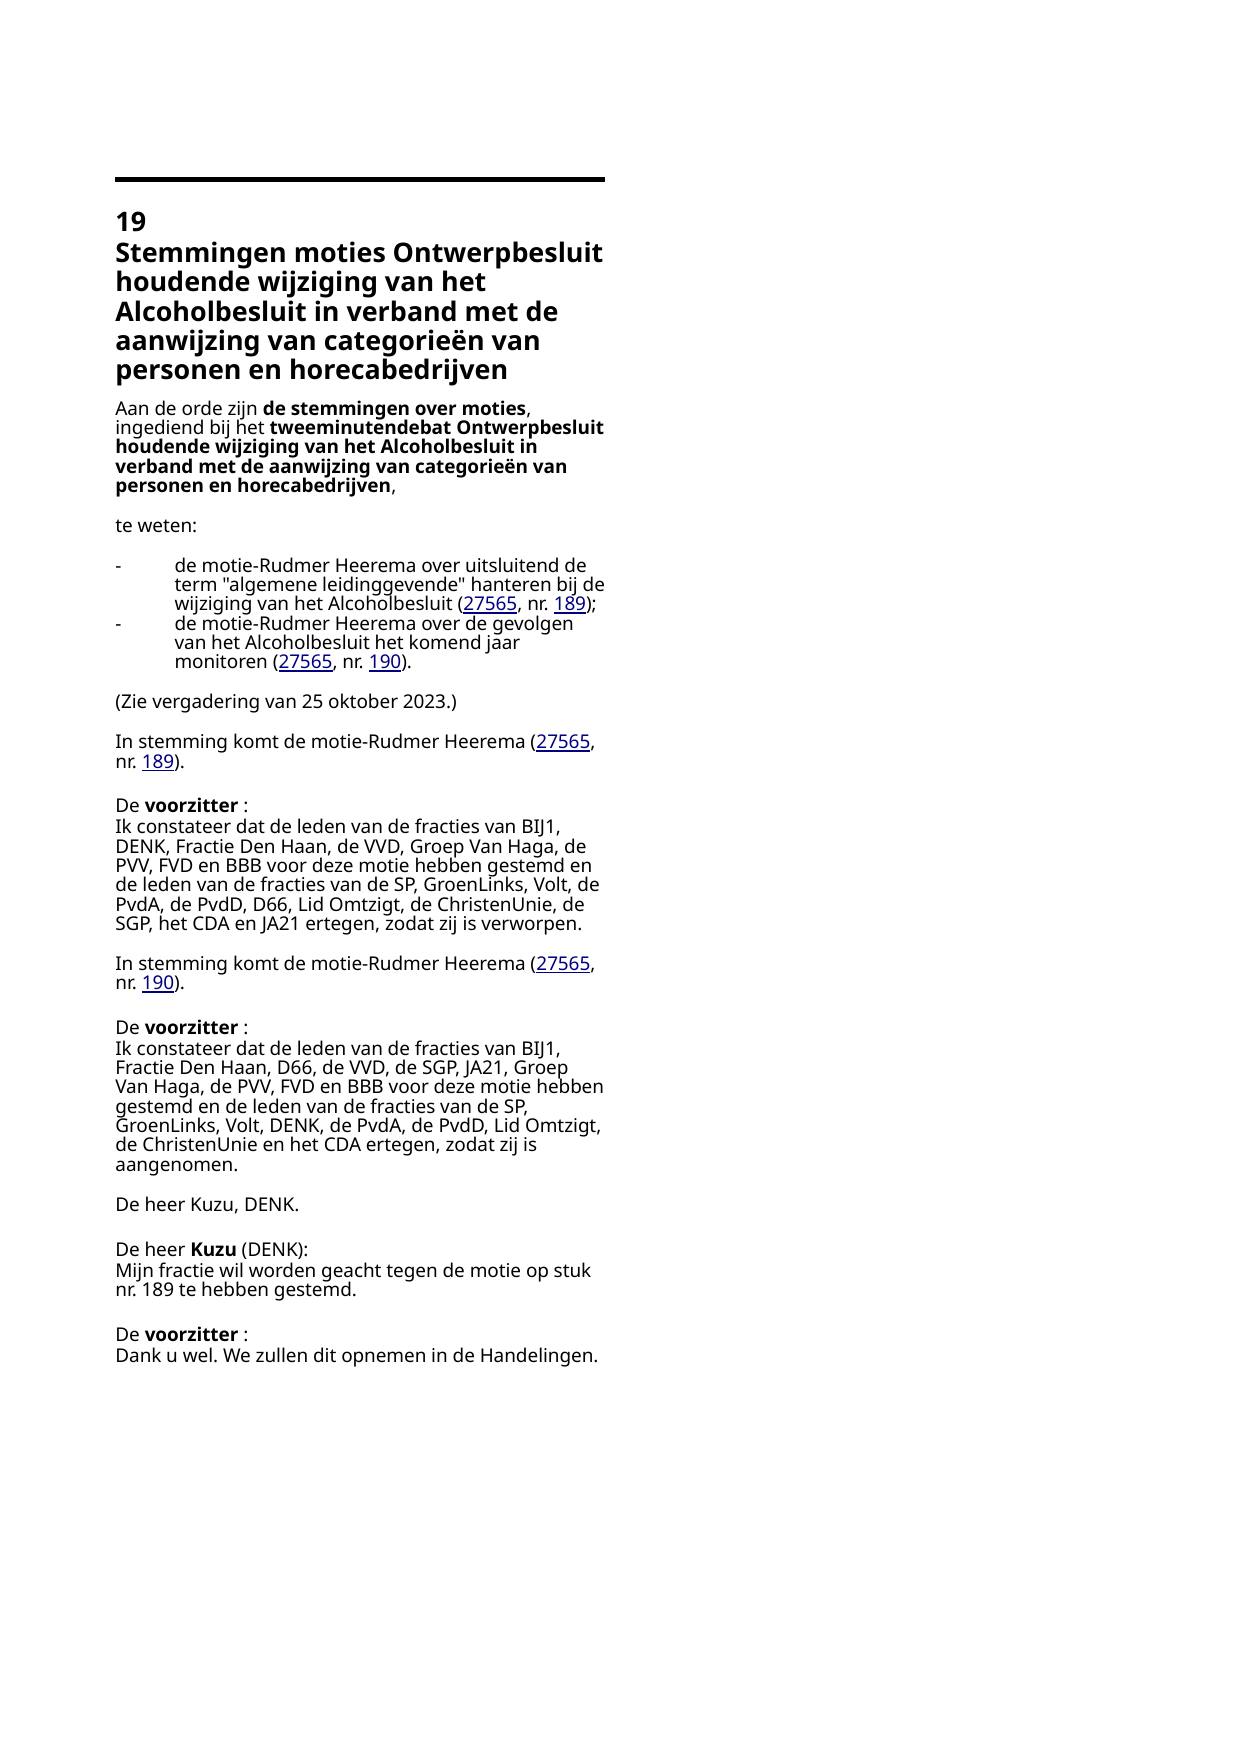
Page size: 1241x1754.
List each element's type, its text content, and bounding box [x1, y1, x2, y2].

text Ik constateer dat de leden van de fracties van BIJ1, Fractie Den Haan, D66, de VVD, de SGP, JA21, Groep Van Haga, de PVV, FVD en BBB voor deze motie hebben gestemd en de leden van de fracties van de SP, GroenLinks, Volt, DENK, de PvdA, de PvdD, Lid Omtzigt, de ChristenUnie en het CDA ertegen, zodat zij is aangenomen. [115, 1040, 605, 1175]
text Ik constateer dat de leden van de fracties van BIJ1, DENK, Fractie Den Haan, de VVD, Groep Van Haga, de PVV, FVD en BBB voor deze motie hebben gestemd en de leden van de fracties van de SP, GroenLinks, Volt, de PvdA, de PvdD, D66, Lid Omtzigt, de ChristenUnie, de SGP, het CDA en JA21 ertegen, zodat zij is verworpen. [115, 818, 605, 934]
text De voorzitter : [115, 793, 605, 818]
text (Zie vergadering van 25 oktober 2023.) [115, 693, 605, 712]
text De heer Kuzu (DENK): [115, 1236, 605, 1262]
text Mijn fractie wil worden geacht tegen de motie op stuk nr. 189 te hebben gestemd. [115, 1262, 605, 1300]
text De voorzitter : [115, 1321, 605, 1347]
text In stemming komt de motie-Rudmer Heerema (27565, nr. 189). [115, 733, 605, 772]
text De voorzitter : [115, 1014, 605, 1040]
text Dank u wel. We zullen dit opnemen in de Handelingen. [115, 1347, 605, 1366]
list de motie-Rudmer Heerema over uitsluitend de term "algemene leidinggevende" hanteren bij de wijziging van het Alcoholbesluit (27565, nr. 189); [115, 557, 605, 615]
text In stemming komt de motie-Rudmer Heerema (27565, nr. 190). [115, 955, 605, 993]
list de motie-Rudmer Heerema over de gevolgen van het Alcoholbesluit het komend jaar monitoren (27565, nr. 190). [115, 615, 605, 672]
text Stemmingen moties Ontwerpbesluit houdende wijziging van het Alcoholbesluit in verband met de aanwijzing van categorieën van personen en horecabedrijven [115, 239, 605, 400]
text Aan de orde zijn de stemmingen over moties, ingediend bij het tweeminutendebat Ontwerpbesluit houdende wijziging van het Alcoholbesluit in verband met de aanwijzing van categorieën van personen en horecabedrijven, [115, 400, 605, 496]
text 19 [115, 203, 605, 239]
text te weten: [115, 517, 605, 536]
text De heer Kuzu, DENK. [115, 1196, 605, 1215]
